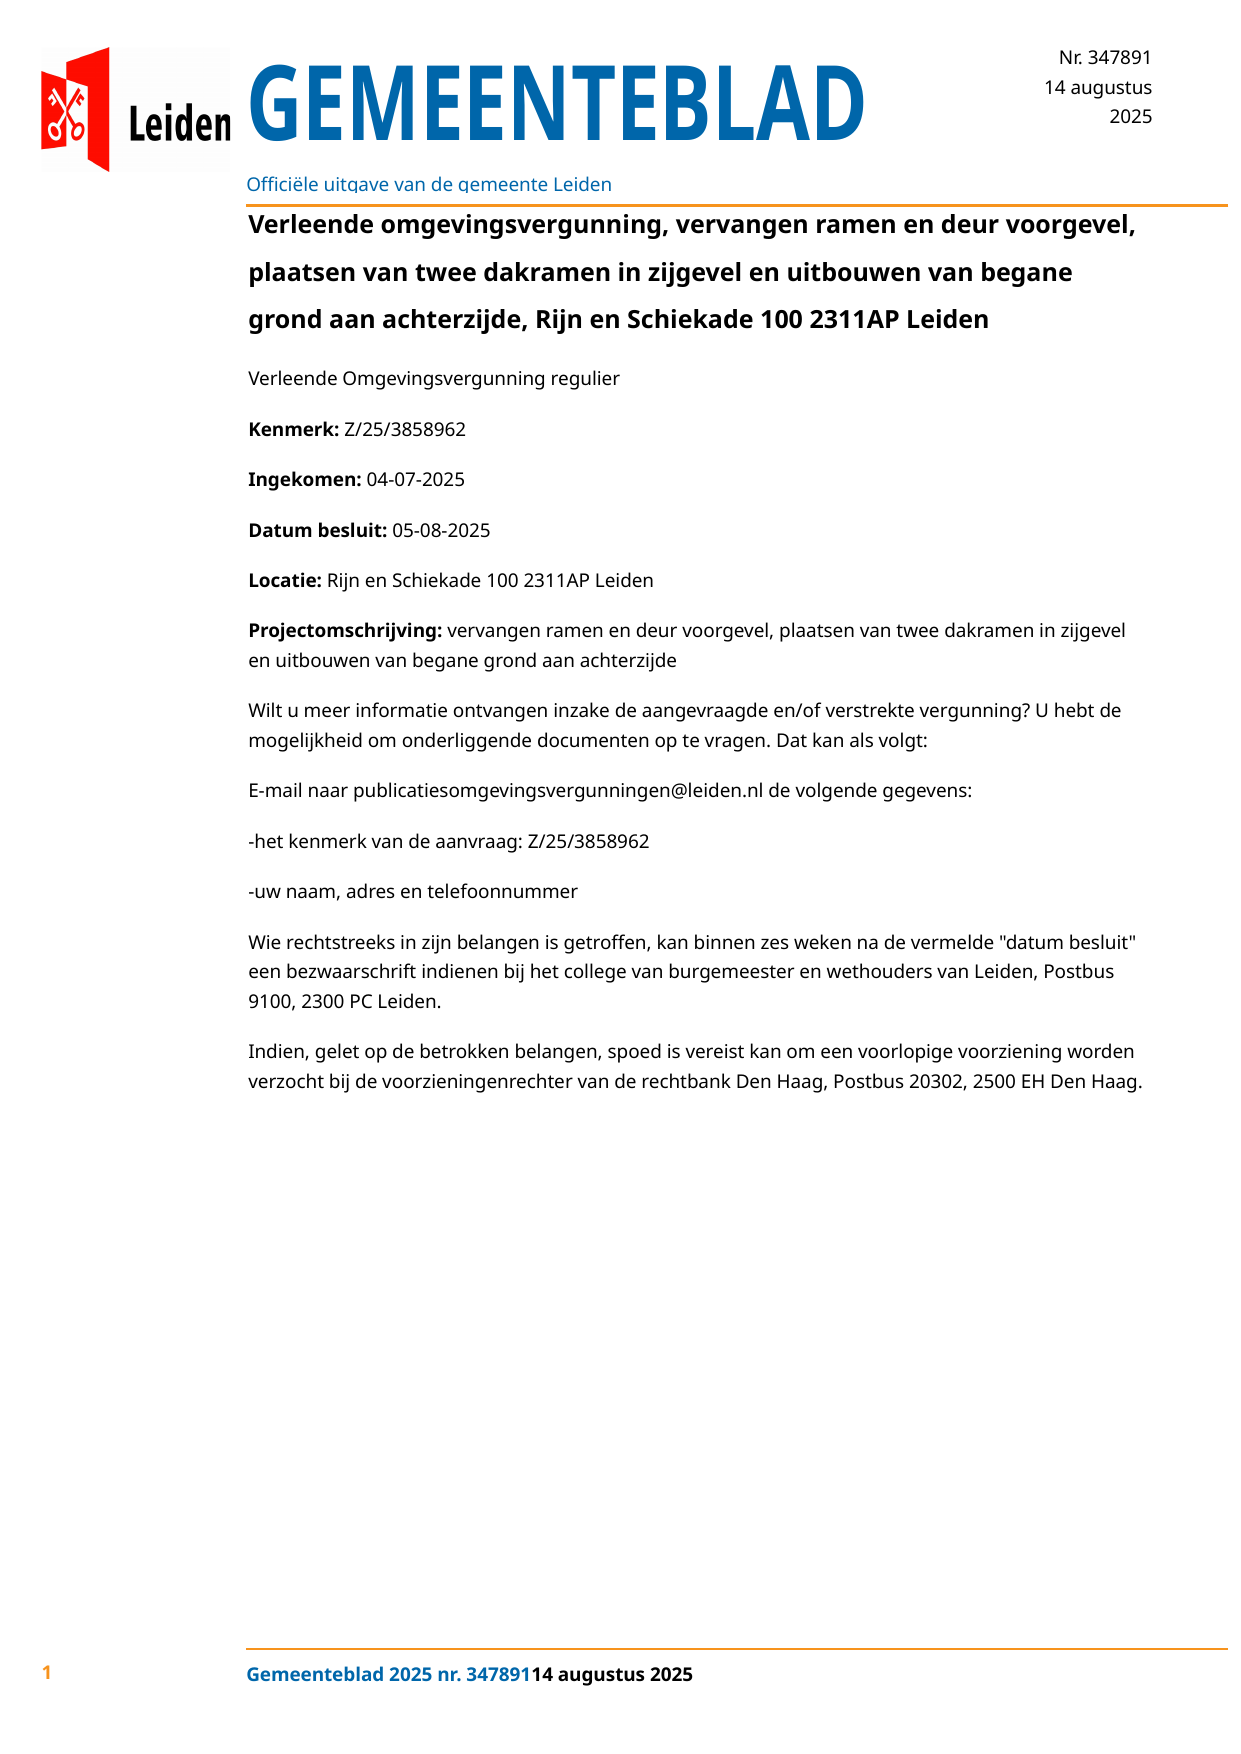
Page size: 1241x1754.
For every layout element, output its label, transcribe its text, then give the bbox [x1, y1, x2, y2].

text Wilt u meer informatie ontvangen inzake de aangevraagde en/of verstrekte vergunning? U hebt de mogelijkheid om onderliggende documenten op te vragen. Dat kan als volgt: [248, 698, 1152, 753]
text Indien, gelet op de betrokken belangen, spoed is vereist kan om een voorlopige voorziening worden verzocht bij de voorzieningenrechter van de rechtbank Den Haag, Postbus 20302, 2500 EH Den Haag. [248, 1038, 1152, 1094]
text Locatie: Rijn en Schiekade 100 2311AP Leiden [248, 567, 1152, 593]
text E-mail naar publicatiesomgevingsvergunningen@leiden.nl de volgende gegevens: [248, 778, 1152, 803]
text Projectomschrijving: vervangen ramen en deur voorgevel, plaatsen van twee dakramen in zijgevel en uitbouwen van begane grond aan achterzijde [248, 618, 1152, 673]
text Verleende omgevingsvergunning, vervangen ramen en deur voorgevel, plaatsen van twee dakramen in zijgevel en uitbouwen van begane grond aan achterzijde, Rijn en Schiekade 100 2311AP Leiden [248, 207, 1152, 336]
text Wie rechtstreeks in zijn belangen is getroffen, kan binnen zes weken na de vermelde "datum besluit" een bezwaarschrift indienen bij het college van burgemeester en wethouders van Leiden, Postbus 9100, 2300 PC Leiden. [248, 929, 1152, 1014]
text -het kenmerk van de aanvraag: Z/25/3858962 [248, 828, 1152, 854]
text Kenmerk: Z/25/3858962 [248, 416, 1152, 442]
picture [41, 47, 231, 172]
text Verleende Omgevingsvergunning regulier [248, 366, 1152, 391]
text Ingekomen: 04-07-2025 [248, 466, 1152, 492]
text -uw naam, adres en telefoonnummer [248, 878, 1152, 904]
text Datum besluit: 05-08-2025 [248, 517, 1152, 542]
